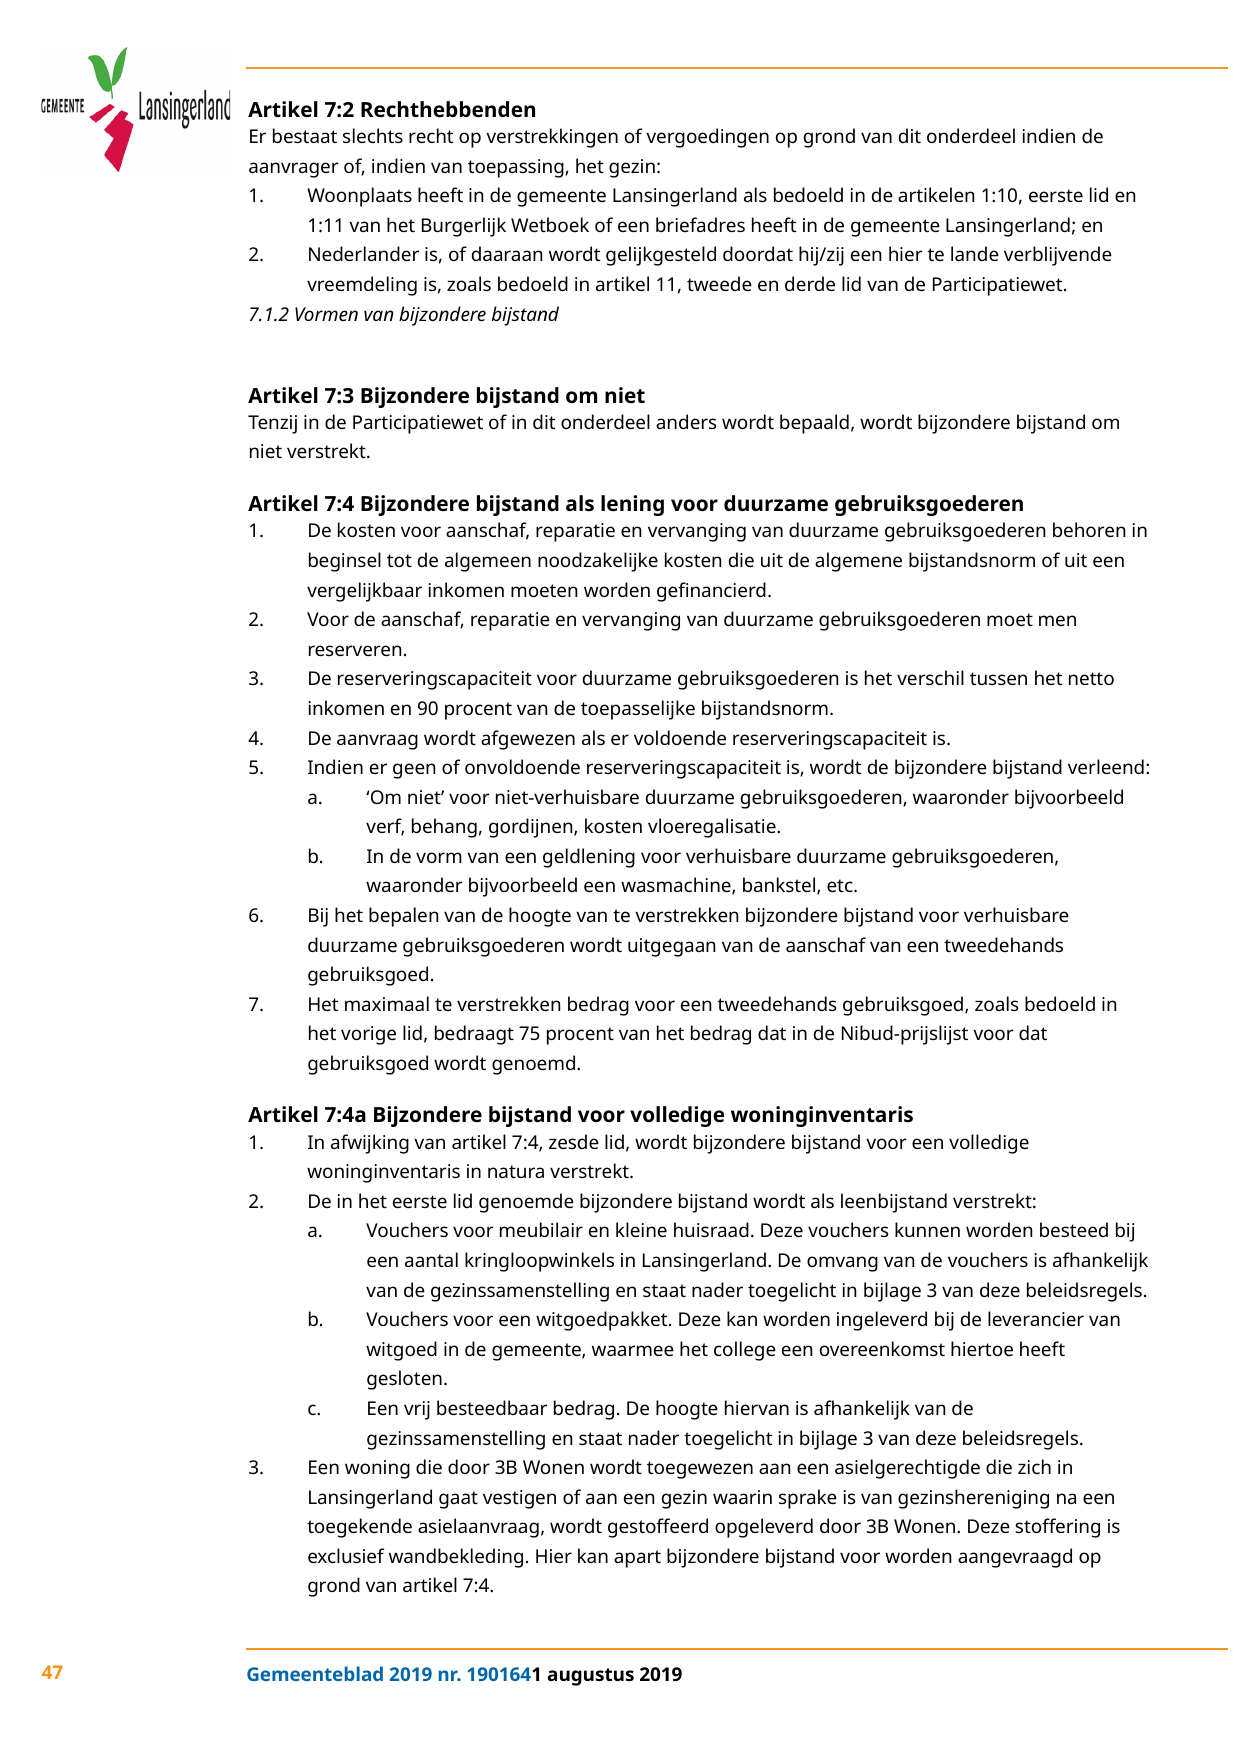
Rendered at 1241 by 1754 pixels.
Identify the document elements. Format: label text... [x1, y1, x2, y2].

list Indien er geen of onvoldoende reserveringscapaciteit is, wordt de bijzondere bijstand verleend: [248, 754, 1152, 780]
list ‘Om niet’ voor niet-verhuisbare duurzame gebruiksgoederen, waaronder bijvoorbeeld verf, behang, gordijnen, kosten vloeregalisatie. [307, 784, 1152, 839]
picture [41, 47, 231, 172]
list Vouchers voor meubilair en kleine huisraad. Deze vouchers kunnen worden besteed bij een aantal kringloopwinkels in Lansingerland. De omvang van de vouchers is afhankelijk van de gezinssamenstelling en staat nader toegelicht in bijlage 3 van deze beleidsregels. [307, 1218, 1152, 1303]
list Nederlander is, of daaraan wordt gelijkgesteld doordat hij/zij een hier te lande verblijvende vreemdeling is, zoals bedoeld in artikel 11, tweede en derde lid van de Participatiewet. [248, 242, 1152, 297]
list Woonplaats heeft in de gemeente Lansingerland als bedoeld in de artikelen 1:10, eerste lid en 1:11 van het Burgerlijk Wetboek of een briefadres heeft in de gemeente Lansingerland; en [248, 182, 1152, 238]
list Voor de aanschaf, reparatie en vervanging van duurzame gebruiksgoederen moet men reserveren. [248, 606, 1152, 662]
list Het maximaal te verstrekken bedrag voor een tweedehands gebruiksgoed, zoals bedoeld in het vorige lid, bedraagt 75 procent van het bedrag dat in de Nibud-prijslijst voor dat gebruiksgoed wordt genoemd. [248, 991, 1152, 1076]
list In afwijking van artikel 7:4, zesde lid, wordt bijzondere bijstand voor een volledige woninginventaris in natura verstrekt. [248, 1129, 1152, 1184]
text Artikel 7:2 Rechthebbenden [248, 95, 1152, 123]
list Een woning die door 3B Wonen wordt toegewezen aan een asielgerechtigde die zich in Lansingerland gaat vestigen of aan een gezin waarin sprake is van gezinshereniging na een toegekende asielaanvraag, wordt gestoffeerd opgeleverd door 3B Wonen. Deze stoffering is exclusief wandbekleding. Hier kan apart bijzondere bijstand voor worden aangevraagd op grond van artikel 7:4. [248, 1454, 1152, 1598]
text Artikel 7:3 Bijzondere bijstand om niet [248, 381, 1152, 409]
text Er bestaat slechts recht op verstrekkingen of vergoedingen op grond van dit onderdeel indien de aanvrager of, indien van toepassing, het gezin: [248, 123, 1152, 178]
text Tenzij in de Participatiewet of in dit onderdeel anders wordt bepaald, wordt bijzondere bijstand om niet verstrekt. [248, 409, 1152, 464]
list De in het eerste lid genoemde bijzondere bijstand wordt als leenbijstand verstrekt: [248, 1188, 1152, 1214]
list Bij het bepalen van de hoogte van te verstrekken bijzondere bijstand voor verhuisbare duurzame gebruiksgoederen wordt uitgegaan van de aanschaf van een tweedehands gebruiksgoed. [248, 902, 1152, 987]
list In de vorm van een geldlening voor verhuisbare duurzame gebruiksgoederen, waaronder bijvoorbeeld een wasmachine, bankstel, etc. [307, 843, 1152, 898]
list De reserveringscapaciteit voor duurzame gebruiksgoederen is het verschil tussen het netto inkomen en 90 procent van de toepasselijke bijstandsnorm. [248, 666, 1152, 721]
text 7.1.2 Vormen van bijzondere bijstand [248, 301, 1152, 326]
list Vouchers voor een witgoedpakket. Deze kan worden ingeleverd bij de leverancier van witgoed in de gemeente, waarmee het college een overeenkomst hiertoe heeft gesloten. [307, 1306, 1152, 1391]
list De kosten voor aanschaf, reparatie en vervanging van duurzame gebruiksgoederen behoren in beginsel tot de algemeen noodzakelijke kosten die uit de algemene bijstandsnorm of uit een vergelijkbaar inkomen moeten worden gefinancierd. [248, 518, 1152, 602]
text Artikel 7:4a Bijzondere bijstand voor volledige woninginventaris [248, 1101, 1152, 1129]
list Een vrij besteedbaar bedrag. De hoogte hiervan is afhankelijk van de gezinssamenstelling en staat nader toegelicht in bijlage 3 van deze beleidsregels. [307, 1395, 1152, 1451]
text Artikel 7:4 Bijzondere bijstand als lening voor duurzame gebruiksgoederen [248, 489, 1152, 518]
list De aanvraag wordt afgewezen als er voldoende reserveringscapaciteit is. [248, 725, 1152, 750]
